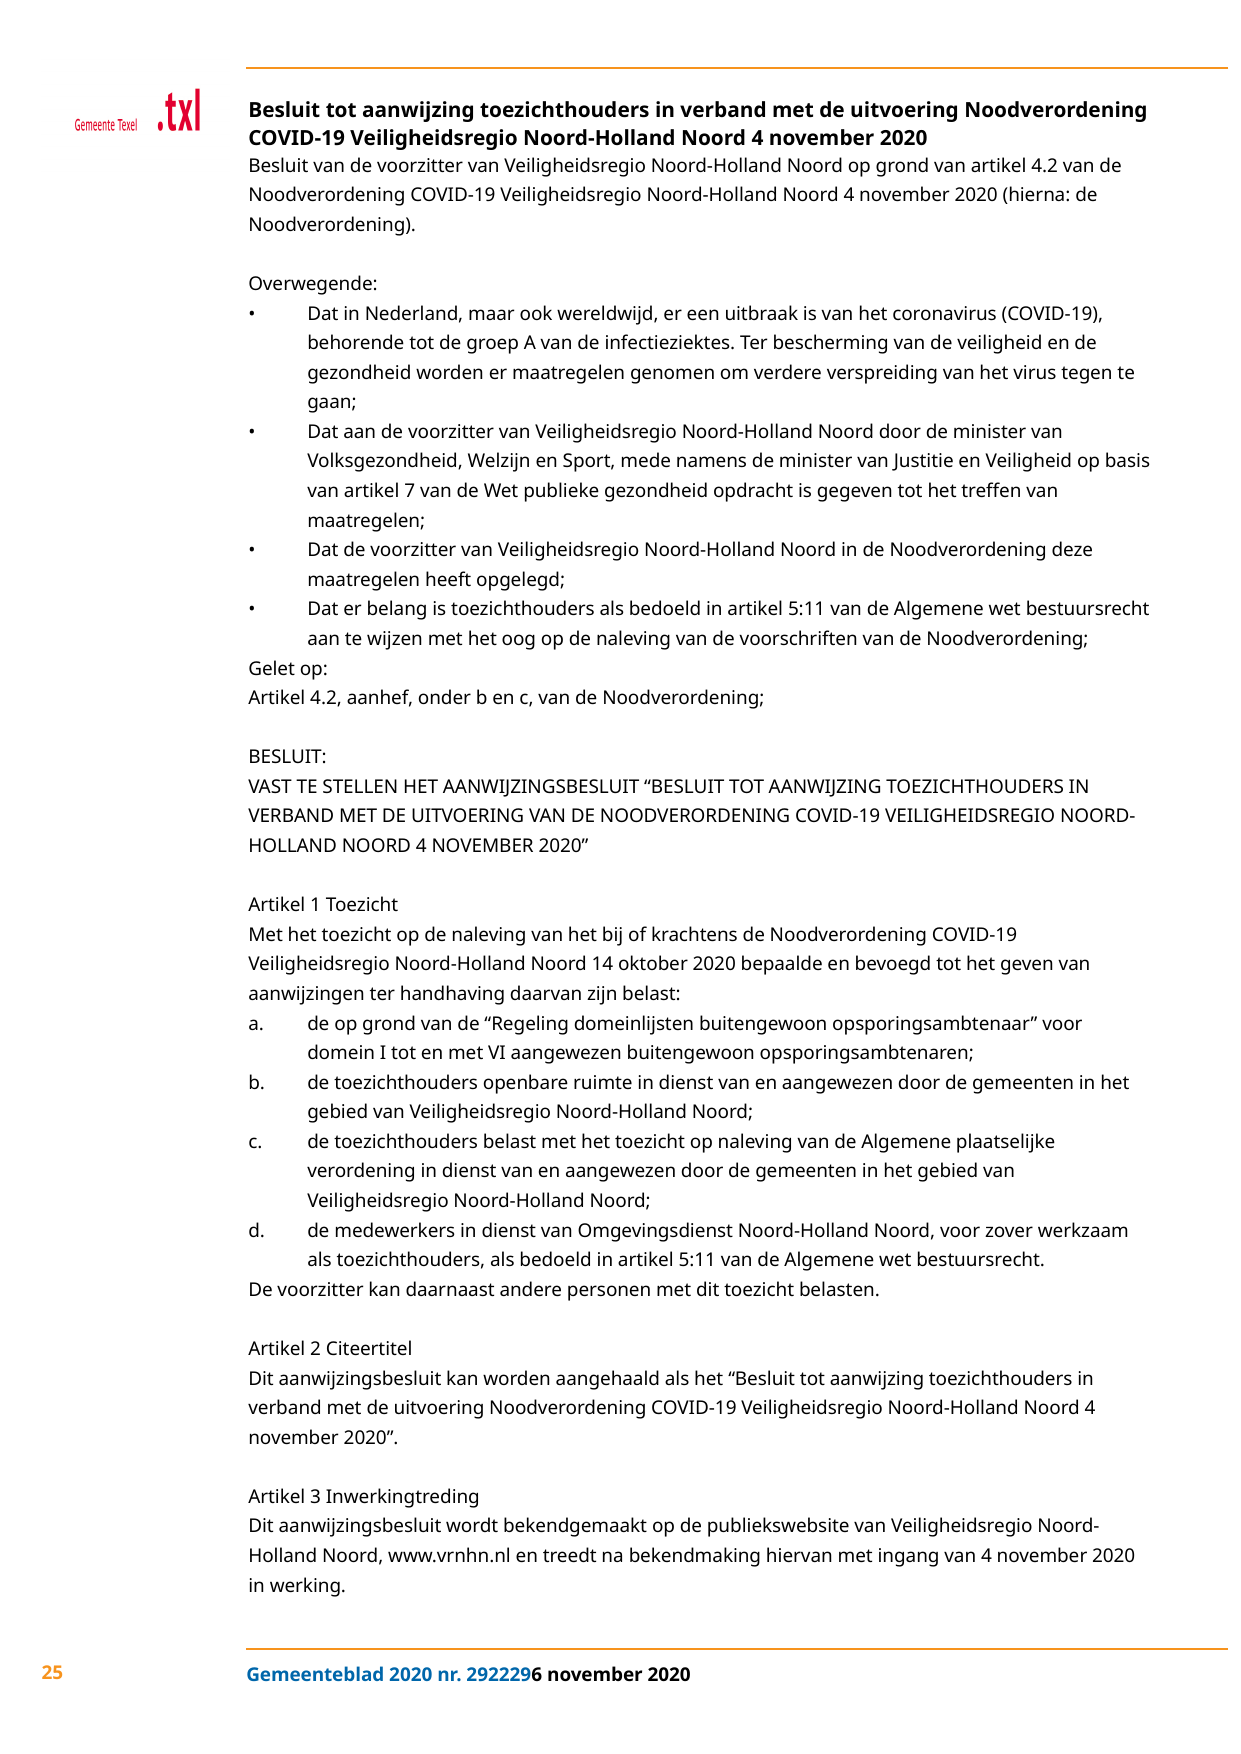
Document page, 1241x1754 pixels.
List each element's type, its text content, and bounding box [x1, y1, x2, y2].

list de toezichthouders belast met het toezicht op naleving van de Algemene plaatselijke verordening in dienst van en aangewezen door de gemeenten in het gebied van Veiligheidsregio Noord-Holland Noord; [248, 1128, 1152, 1213]
list de op grond van de “Regeling domeinlijsten buitengewoon opsporingsambtenaar” voor domein I tot en met VI aangewezen buitengewoon opsporingsambtenaren; [248, 1010, 1152, 1065]
text De voorzitter kan daarnaast andere personen met dit toezicht belasten. [248, 1276, 1152, 1302]
text Gelet op: [248, 655, 1152, 680]
text Overwegende: [248, 270, 1152, 296]
text Artikel 1 Toezicht [248, 891, 1152, 917]
list Dat de voorzitter van Veiligheidsregio Noord-Holland Noord in de Noodverordening deze maatregelen heeft opgelegd; [248, 536, 1152, 592]
list Dat aan de voorzitter van Veiligheidsregio Noord-Holland Noord door de minister van Volksgezondheid, Welzijn en Sport, mede namens de minister van Justitie en Veiligheid op basis van artikel 7 van de Wet publieke gezondheid opdracht is gegeven tot het treffen van maatregelen; [248, 418, 1152, 532]
text Artikel 3 Inwerkingtreding [248, 1483, 1152, 1509]
list de medewerkers in dienst van Omgevingsdienst Noord-Holland Noord, voor zover werkzaam als toezichthouders, als bedoeld in artikel 5:11 van de Algemene wet bestuursrecht. [248, 1217, 1152, 1272]
text BESLUIT: [248, 743, 1152, 769]
list Dat in Nederland, maar ook wereldwijd, er een uitbraak is van het coronavirus (COVID-19), behorende tot de groep A van de infectieziektes. Ter bescherming van de veiligheid en de gezondheid worden er maatregelen genomen om verdere verspreiding van het virus tegen te gaan; [248, 300, 1152, 414]
text Met het toezicht op de naleving van het bij of krachtens de Noodverordening COVID-19 Veiligheidsregio Noord-Holland Noord 14 oktober 2020 bepaalde en bevoegd tot het geven van aanwijzingen ter handhaving daarvan zijn belast: [248, 921, 1152, 1006]
text Besluit van de voorzitter van Veiligheidsregio Noord-Holland Noord op grond van artikel 4.2 van de Noodverordening COVID-19 Veiligheidsregio Noord-Holland Noord 4 november 2020 (hierna: de Noodverordening). [248, 152, 1152, 237]
text Artikel 4.2, aanhef, onder b en c, van de Noodverordening; [248, 684, 1152, 710]
text Dit aanwijzingsbesluit wordt bekendgemaakt op de publiekswebsite van Veiligheidsregio Noord-Holland Noord, www.vrnhn.nl en treedt na bekendmaking hiervan met ingang van 4 november 2020 in werking. [248, 1513, 1152, 1597]
picture [41, 47, 231, 172]
text Besluit tot aanwijzing toezichthouders in verband met de uitvoering Noodverordening COVID-19 Veiligheidsregio Noord-Holland Noord 4 november 2020 [248, 95, 1152, 152]
text VAST TE STELLEN HET AANWIJZINGSBESLUIT “BESLUIT TOT AANWIJZING TOEZICHTHOUDERS IN VERBAND MET DE UITVOERING VAN DE NOODVERORDENING COVID-19 VEILIGHEIDSREGIO NOORD-HOLLAND NOORD 4 NOVEMBER 2020” [248, 773, 1152, 858]
text Dit aanwijzingsbesluit kan worden aangehaald als het “Besluit tot aanwijzing toezichthouders in verband met de uitvoering Noodverordening COVID-19 Veiligheidsregio Noord-Holland Noord 4 november 2020”. [248, 1365, 1152, 1449]
text Artikel 2 Citeertitel [248, 1335, 1152, 1361]
list de toezichthouders openbare ruimte in dienst van en aangewezen door de gemeenten in het gebied van Veiligheidsregio Noord-Holland Noord; [248, 1069, 1152, 1124]
list Dat er belang is toezichthouders als bedoeld in artikel 5:11 van de Algemene wet bestuursrecht aan te wijzen met het oog op de naleving van de voorschriften van de Noodverordening; [248, 596, 1152, 651]
